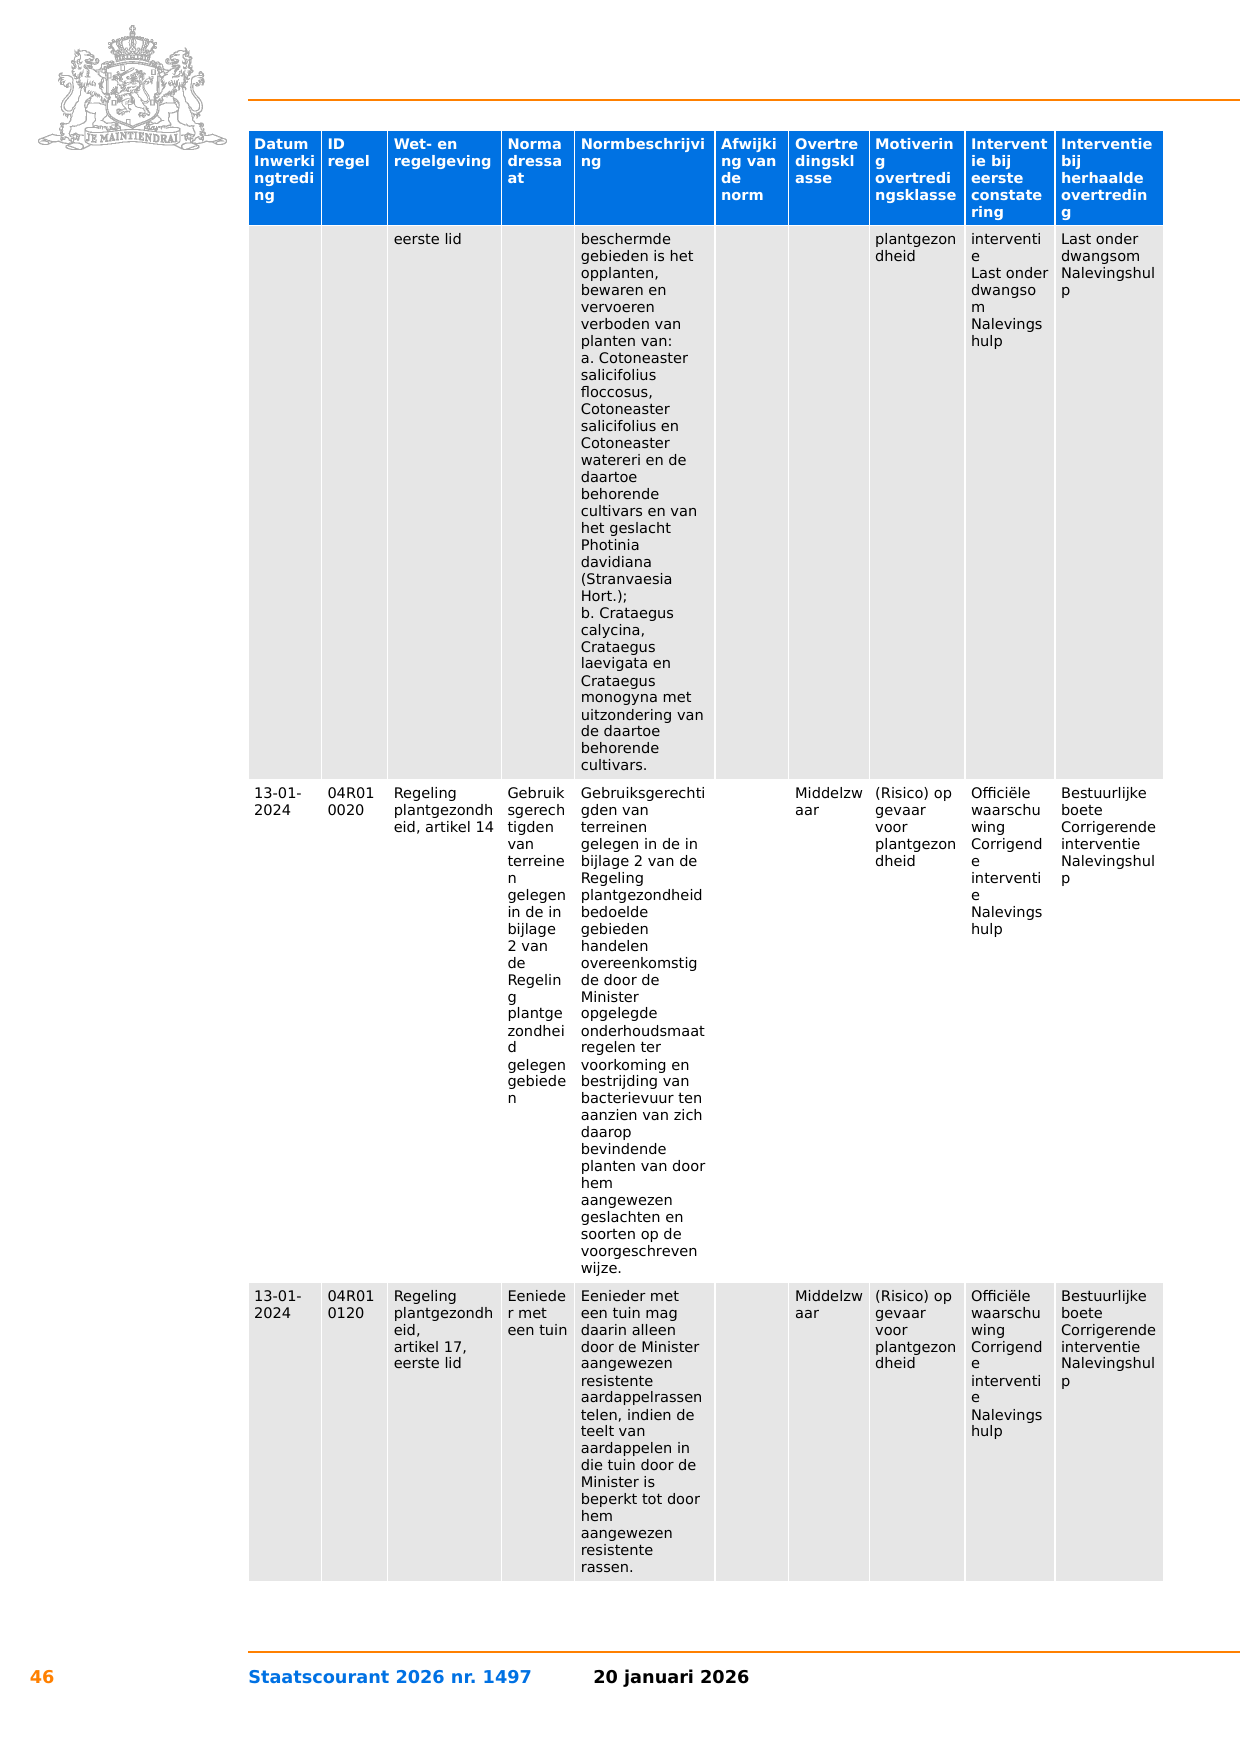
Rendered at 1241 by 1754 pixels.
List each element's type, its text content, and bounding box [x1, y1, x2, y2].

table_cell Gebruiksgerechtigden van terreinen gelegen in de in bijlage 2 van de Regeling plantgezondheid gelegen gebieden [502, 780, 574, 1282]
picture [38, 25, 227, 150]
table_header Overtredingsklasse [789, 131, 869, 225]
table_header Interventie bij eerste constatering [966, 131, 1054, 225]
table_cell [502, 226, 574, 779]
table_header Interventie bij herhaalde overtreding [1056, 131, 1163, 225]
table_cell (Risico) op gevaar voor plantgezondheid [870, 1283, 964, 1581]
table_cell (Risico) op gevaar voor plantgezondheid [870, 780, 964, 1282]
table_cell Officiële waarschuwing Corrigende interventie Nalevingshulp [966, 1283, 1054, 1581]
table_header Afwijking van de norm [716, 131, 788, 225]
table_cell eerste lid [388, 226, 501, 779]
table_header ID regel [322, 131, 387, 225]
table_cell Bestuurlijke boete Corrigerende interventie Nalevingshulp [1056, 1283, 1163, 1581]
table_cell 04R010120 [322, 1283, 387, 1581]
table_header Datum Inwerkingtreding [249, 131, 321, 225]
table_cell Middelzwaar [789, 1283, 869, 1581]
table_cell [716, 226, 788, 779]
table_cell 04R010020 [322, 780, 387, 1282]
table_cell Eenieder met een tuin mag daarin alleen door de Minister aangewezen resistente aardappelrassen telen, indien de teelt van aardappelen in die tuin door de Minister is beperkt tot door hem aangewezen resistente rassen. [575, 1283, 714, 1581]
table_cell Regeling plantgezondheid, artikel 14 [388, 780, 501, 1282]
table_cell plantgezondheid [870, 226, 964, 779]
table_cell Last onder dwangsom Nalevingshulp [1056, 226, 1163, 779]
table_cell 13-01-2024 [249, 1283, 321, 1581]
table_cell Middelzwaar [789, 780, 869, 1282]
table_cell Regeling plantgezondheid, artikel 17, eerste lid [388, 1283, 501, 1581]
table_header Wet- en regelgeving [388, 131, 501, 225]
table_cell [789, 226, 869, 779]
table_cell Officiële waarschuwing Corrigende interventie Nalevingshulp [966, 780, 1054, 1282]
table_header Normbeschrijving [575, 131, 714, 225]
table_cell interventie Last onder dwangsom Nalevingshulp [966, 226, 1054, 779]
table_cell Eenieder met een tuin [502, 1283, 574, 1581]
table_cell 13-01-2024 [249, 780, 321, 1282]
table_cell [322, 226, 387, 779]
table_cell [716, 780, 788, 1282]
table_header Motivering overtredingsklasse [870, 131, 964, 225]
table_cell [249, 226, 321, 779]
table_cell beschermde gebieden is het opplanten, bewaren en vervoeren verboden van planten van: a. Cotoneaster salicifolius floccosus, Cotoneaster salicifolius en Cotoneaster watereri en de daartoe behorende cultivars en van het geslacht Photinia davidiana (Stranvaesia Hort.); b. Crataegus calycina, Crataegus laevigata en Crataegus monogyna met uitzondering van de daartoe behorende cultivars. [575, 226, 714, 779]
table_cell Bestuurlijke boete Corrigerende interventie Nalevingshulp [1056, 780, 1163, 1282]
table_header Normadressaat [502, 131, 574, 225]
table_cell [716, 1283, 788, 1581]
table_cell Gebruiksgerechtigden van terreinen gelegen in de in bijlage 2 van de Regeling plantgezondheid bedoelde gebieden handelen overeenkomstig de door de Minister opgelegde onderhoudsmaatregelen ter voorkoming en bestrijding van bacterievuur ten aanzien van zich daarop bevindende planten van door hem aangewezen geslachten en soorten op de voorgeschreven wijze. [575, 780, 714, 1282]
